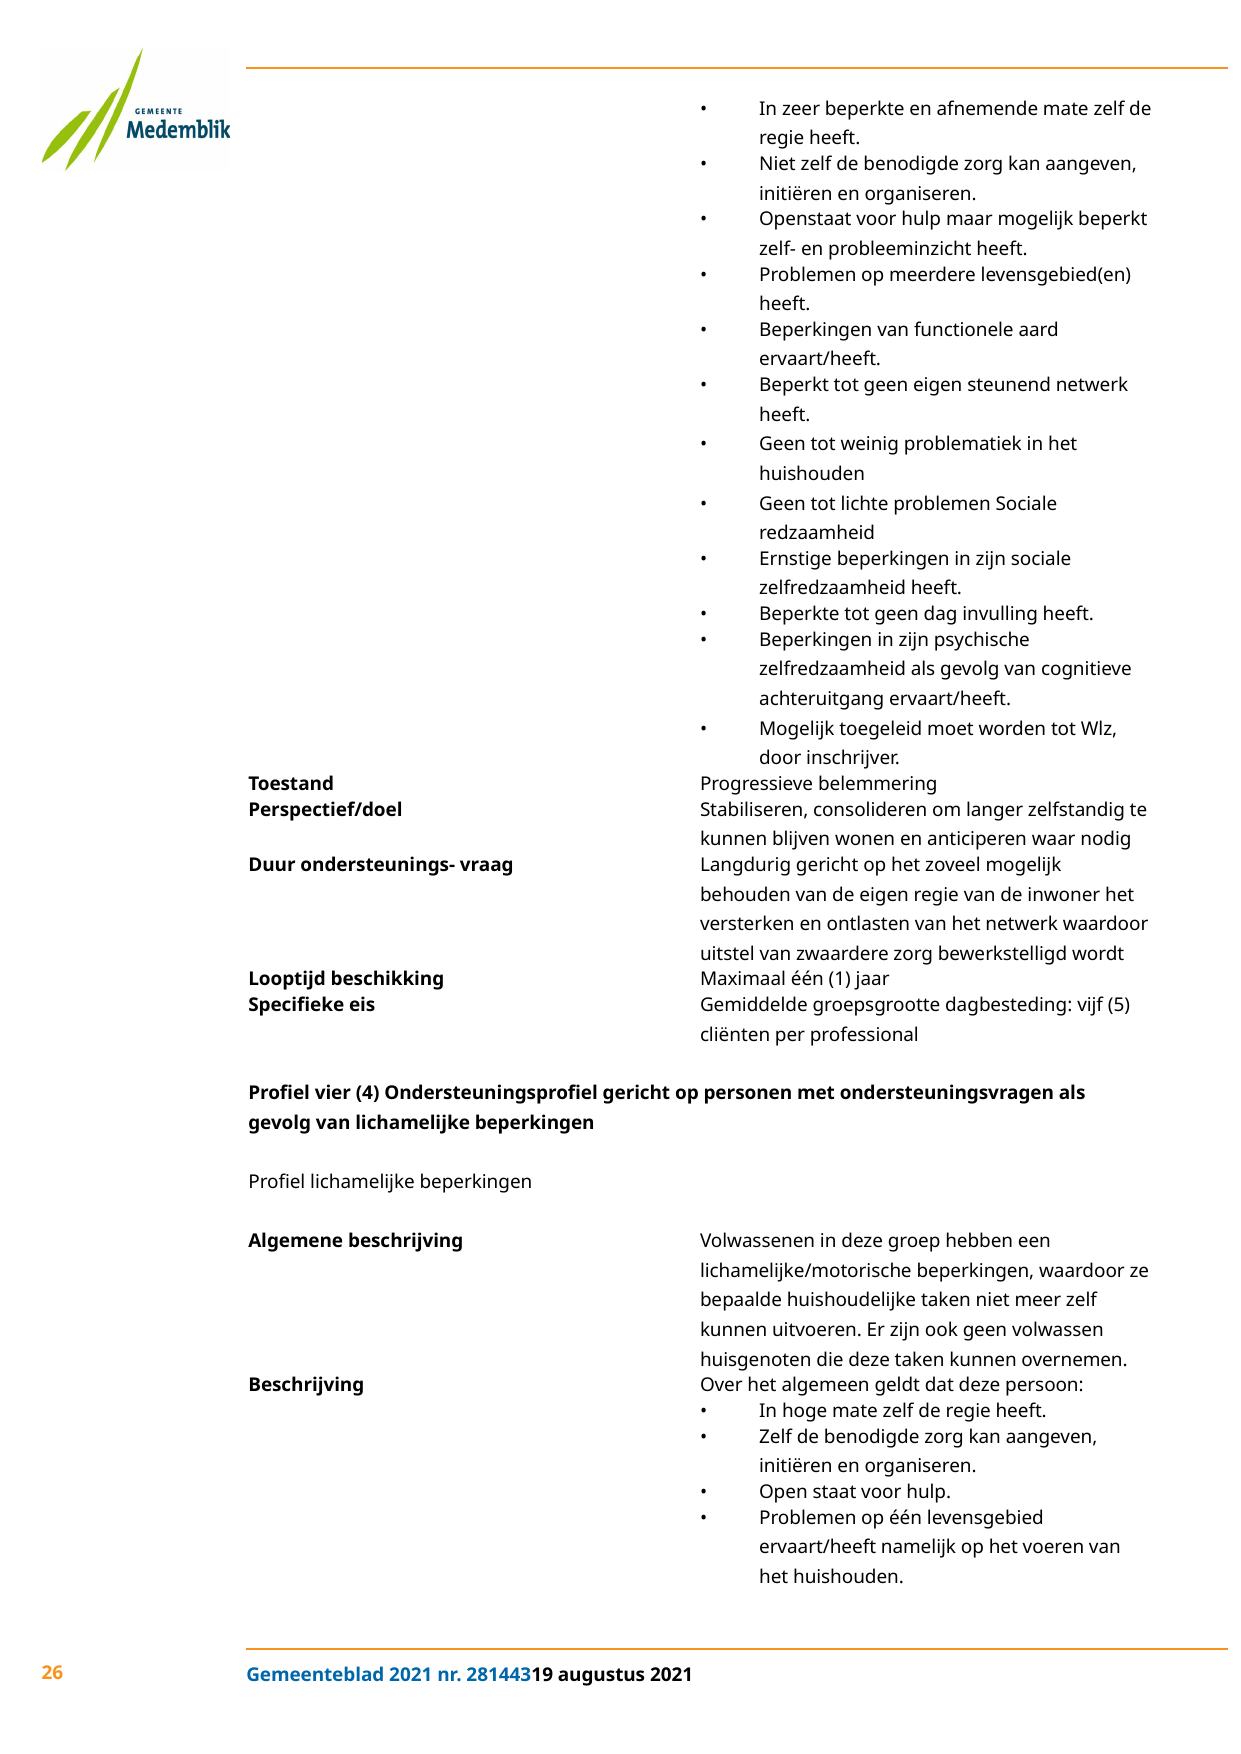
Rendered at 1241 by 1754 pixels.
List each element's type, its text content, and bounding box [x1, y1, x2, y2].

table_cell Gemiddelde groepsgrootte dagbesteding: vijf (5) cliënten per professional [700, 991, 1152, 1047]
text Profiel vier (4) Ondersteuningsprofiel gericht op personen met ondersteuningsvragen als gevolg van lichamelijke beperkingen [248, 1079, 1152, 1135]
table_cell Progressieve belemmering [700, 770, 1152, 796]
table_cell Specifieke eis [248, 991, 700, 1047]
table_header Algemene beschrijving [248, 1228, 700, 1372]
table_cell Toestand [248, 770, 700, 796]
table_header Volwassenen in deze groep hebben een lichamelijke/motorische beperkingen, waardoor ze bepaalde huishoudelijke taken niet meer zelf kunnen uitvoeren. Er zijn ook geen volwassen huisgenoten die deze taken kunnen overnemen. [700, 1228, 1152, 1372]
table_cell Beschrijving [248, 1372, 700, 1589]
table_cell Open staat voor hulp. [700, 1478, 1152, 1504]
picture [41, 47, 231, 172]
table_cell Maximaal één (1) jaar [700, 966, 1152, 991]
table_cell Niet zelf de benodigde zorg kan aangeven, initiëren en organiseren. [700, 150, 1152, 205]
table_cell Beperkte tot geen dag invulling heeft. [700, 600, 1152, 626]
table_cell In hoge mate zelf de regie heeft. [700, 1397, 1152, 1423]
table_cell Zelf de benodigde zorg kan aangeven, initiëren en organiseren. [700, 1423, 1152, 1478]
table_cell Beperkingen van functionele aard ervaart/heeft. [700, 316, 1152, 371]
table_cell Problemen op meerdere levensgebied(en) heeft. [700, 261, 1152, 316]
table_cell Beperkingen in zijn psychische zelfredzaamheid als gevolg van cognitieve achteruitgang ervaart/heeft. Mogelijk toegeleid moet worden tot Wlz, door inschrijver. [700, 626, 1152, 770]
table_cell Over het algemeen geldt dat deze persoon: [700, 1372, 1152, 1397]
table_cell Beperkt tot geen eigen steunend netwerk heeft. Geen tot weinig problematiek in het huishouden Geen tot lichte problemen Sociale redzaamheid [700, 371, 1152, 545]
table_cell Ernstige beperkingen in zijn sociale zelfredzaamheid heeft. [700, 545, 1152, 600]
table_cell Langdurig gericht op het zoveel mogelijk behouden van de eigen regie van de inwoner het versterken en ontlasten van het netwerk waardoor uitstel van zwaardere zorg bewerkstelligd wordt [700, 851, 1152, 966]
table_cell Stabiliseren, consolideren om langer zelfstandig te kunnen blijven wonen en anticiperen waar nodig [700, 796, 1152, 851]
table_cell Looptijd beschikking [248, 966, 700, 991]
table_cell Problemen op één levensgebied ervaart/heeft namelijk op het voeren van het huishouden. [700, 1504, 1152, 1589]
table_header [248, 95, 700, 770]
table_cell Perspectief/doel [248, 796, 700, 851]
table_cell Openstaat voor hulp maar mogelijk beperkt zelf- en probleeminzicht heeft. [700, 205, 1152, 261]
table_cell In zeer beperkte en afnemende mate zelf de regie heeft. [700, 95, 1152, 150]
text Profiel lichamelijke beperkingen [248, 1168, 1152, 1194]
table_cell Duur ondersteunings- vraag [248, 851, 700, 966]
